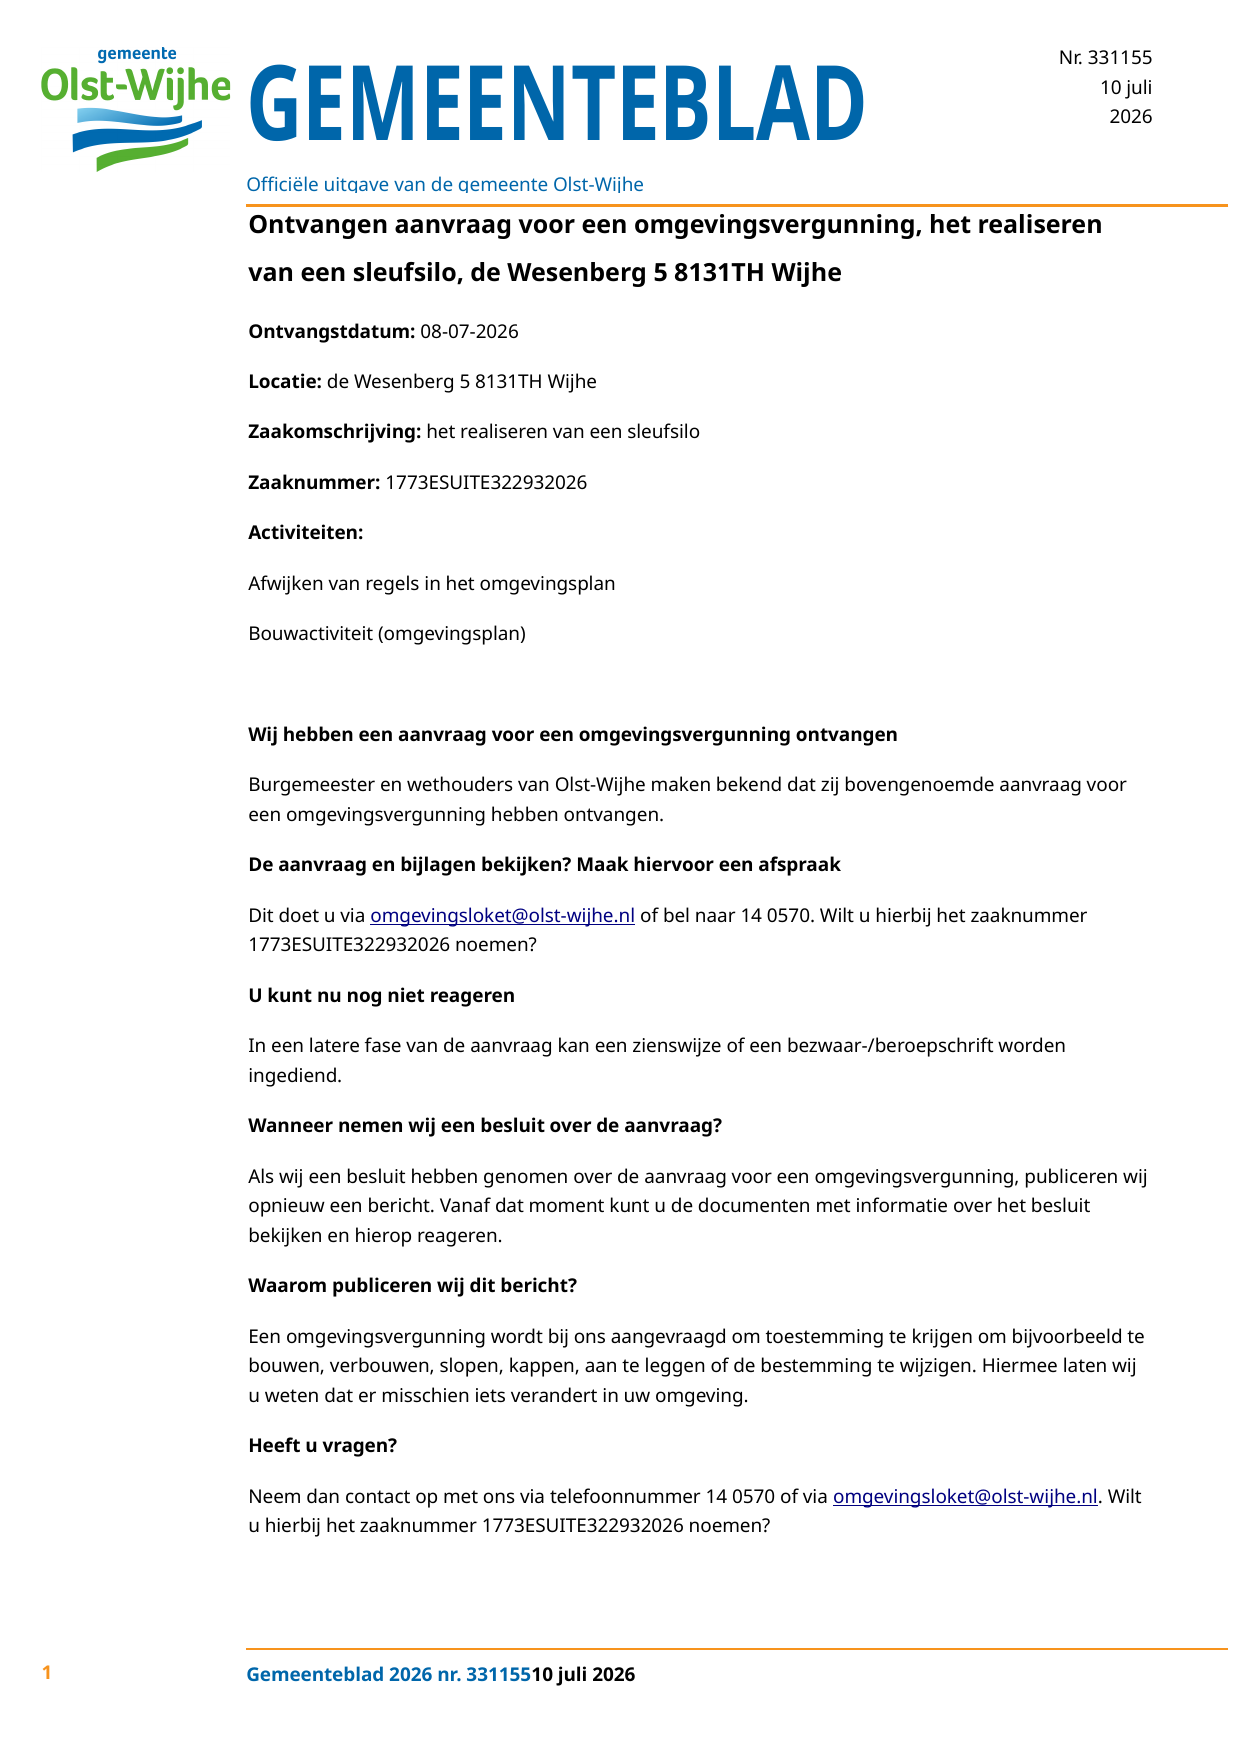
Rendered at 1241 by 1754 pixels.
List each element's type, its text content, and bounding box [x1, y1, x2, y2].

text U kunt nu nog niet reageren [248, 982, 1152, 1008]
text Burgemeester en wethouders van Olst-Wijhe maken bekend dat zij bovengenoemde aanvraag voor een omgevingsvergunning hebben ontvangen. [248, 772, 1152, 827]
text Een omgevingsvergunning wordt bij ons aangevraagd om toestemming te krijgen om bijvoorbeeld te bouwen, verbouwen, slopen, kappen, aan te leggen of de bestemming te wijzigen. Hiermee laten wij u weten dat er misschien iets verandert in uw omgeving. [248, 1323, 1152, 1408]
text Als wij een besluit hebben genomen over de aanvraag voor een omgevingsvergunning, publiceren wij opnieuw een bericht. Vanaf dat moment kunt u de documenten met informatie over het besluit bekijken en hierop reageren. [248, 1163, 1152, 1248]
text Dit doet u via omgevingsloket@olst-wijhe.nl of bel naar 14 0570. Wilt u hierbij het zaaknummer 1773ESUITE322932026 noemen? [248, 902, 1152, 957]
text Bouwactiviteit (omgevingsplan) [248, 620, 1152, 646]
text Wij hebben een aanvraag voor een omgevingsvergunning ontvangen [248, 721, 1152, 747]
text Zaakomschrijving: het realiseren van een sleufsilo [248, 419, 1152, 444]
text Locatie: de Wesenberg 5 8131TH Wijhe [248, 368, 1152, 394]
text Zaaknummer: 1773ESUITE322932026 [248, 469, 1152, 495]
text Neem dan contact op met ons via telefoonnummer 14 0570 of via omgevingsloket@olst-wijhe.nl. Wilt u hierbij het zaaknummer 1773ESUITE322932026 noemen? [248, 1483, 1152, 1538]
text In een latere fase van de aanvraag kan een zienswijze of een bezwaar-/beroepschrift worden ingediend. [248, 1032, 1152, 1088]
text Waarom publiceren wij dit bericht? [248, 1272, 1152, 1298]
text Wanneer nemen wij een besluit over de aanvraag? [248, 1112, 1152, 1138]
text Ontvangen aanvraag voor een omgevingsvergunning, het realiseren van een sleufsilo, de Wesenberg 5 8131TH Wijhe [248, 207, 1152, 288]
text Ontvangstdatum: 08-07-2026 [248, 318, 1152, 344]
text Activiteiten: [248, 519, 1152, 545]
text Afwijken van regels in het omgevingsplan [248, 570, 1152, 596]
text Heeft u vragen? [248, 1432, 1152, 1458]
text De aanvraag en bijlagen bekijken? Maak hiervoor een afspraak [248, 852, 1152, 877]
picture [41, 47, 231, 172]
